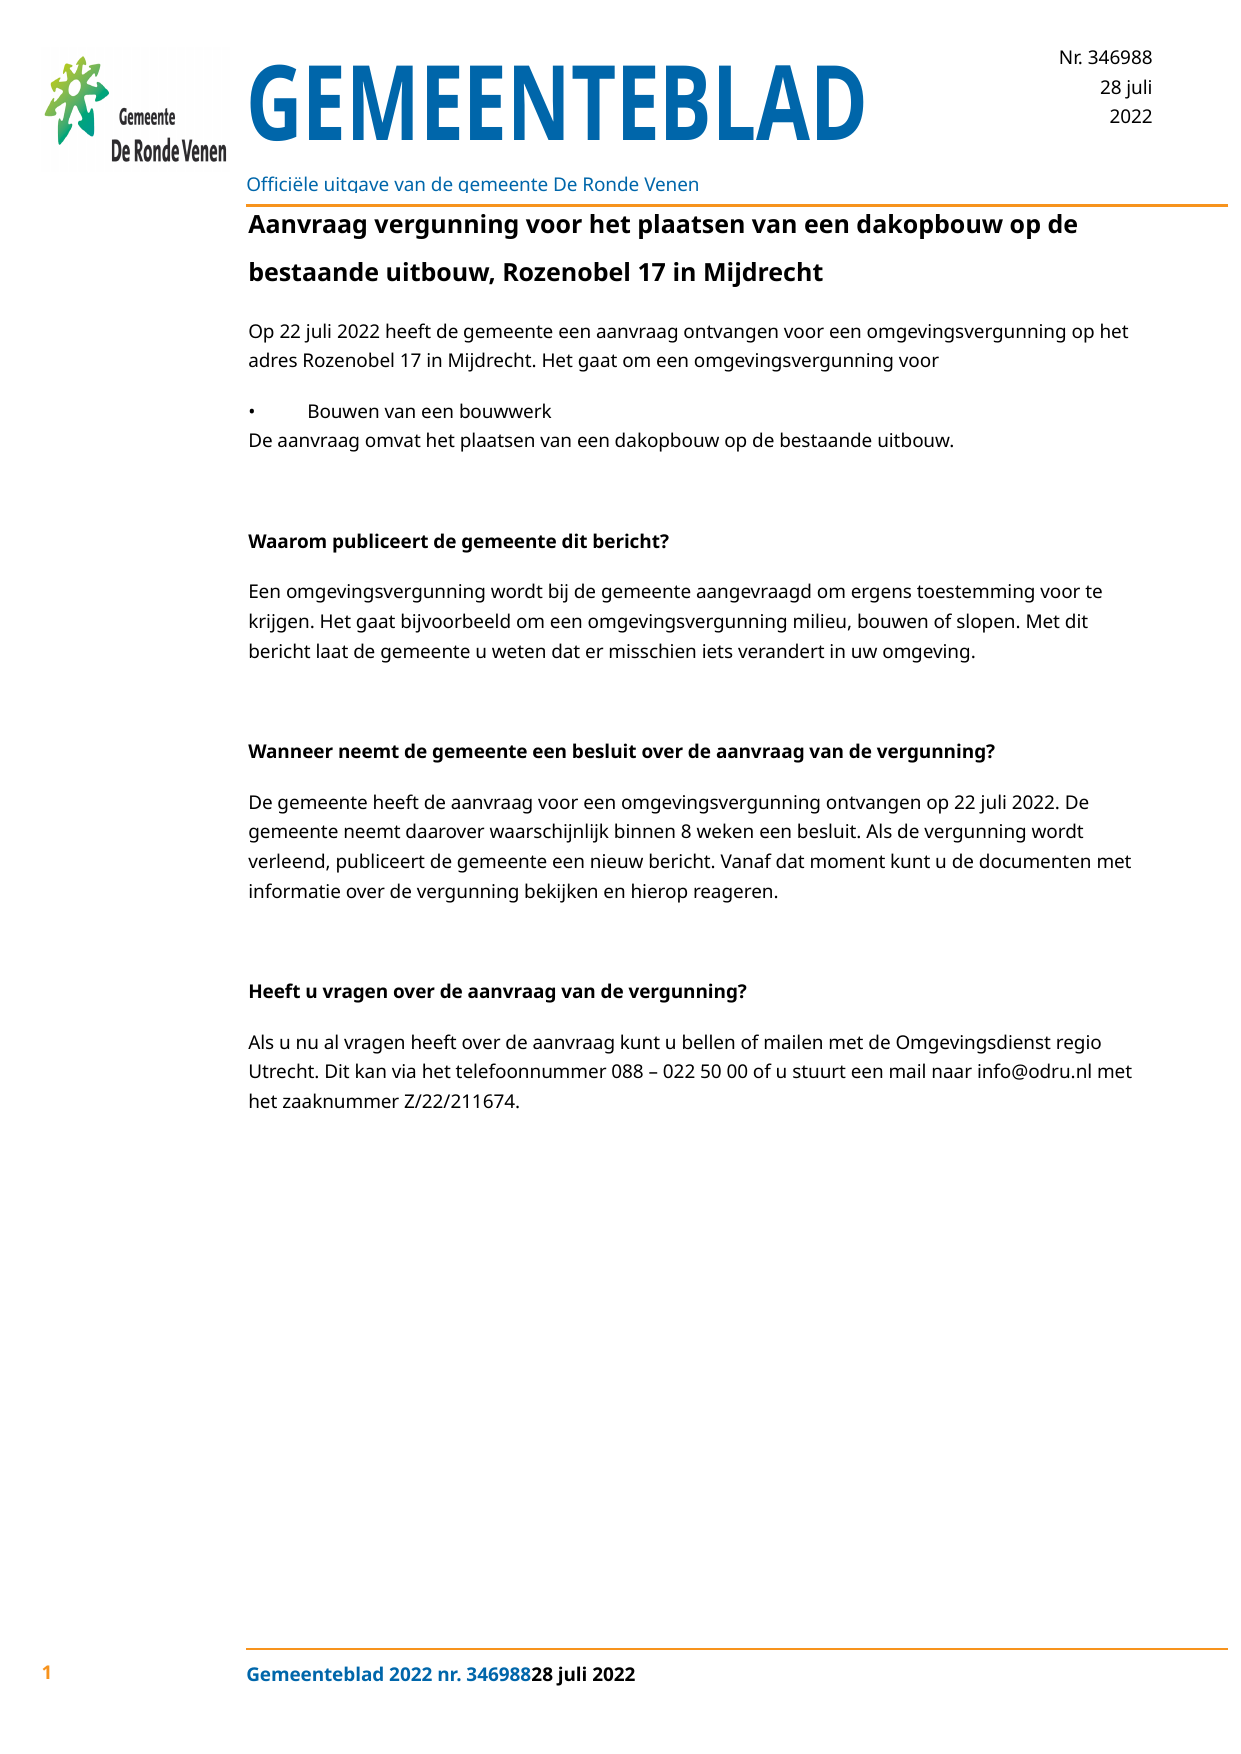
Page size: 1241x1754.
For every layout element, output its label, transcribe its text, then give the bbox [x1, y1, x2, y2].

picture [41, 47, 231, 172]
text De gemeente heeft de aanvraag voor een omgevingsvergunning ontvangen op 22 juli 2022. De gemeente neemt daarover waarschijnlijk binnen 8 weken een besluit. Als de vergunning wordt verleend, publiceert de gemeente een nieuw bericht. Vanaf dat moment kunt u de documenten met informatie over de vergunning bekijken en hierop reageren. [248, 789, 1152, 904]
text De aanvraag omvat het plaatsen van een dakopbouw op de bestaande uitbouw. [248, 427, 1152, 453]
text Waarom publiceert de gemeente dit bericht? [248, 528, 1152, 554]
list Bouwen van een bouwwerk [248, 398, 1152, 424]
text Wanneer neemt de gemeente een besluit over de aanvraag van de vergunning? [248, 739, 1152, 764]
text Heeft u vragen over de aanvraag van de vergunning? [248, 979, 1152, 1004]
text Op 22 juli 2022 heeft de gemeente een aanvraag ontvangen voor een omgevingsvergunning op het adres Rozenobel 17 in Mijdrecht. Het gaat om een omgevingsvergunning voor [248, 318, 1152, 373]
text Een omgevingsvergunning wordt bij de gemeente aangevraagd om ergens toestemming voor te krijgen. Het gaat bijvoorbeeld om een omgevingsvergunning milieu, bouwen of slopen. Met dit bericht laat de gemeente u weten dat er misschien iets verandert in uw omgeving. [248, 579, 1152, 664]
text Als u nu al vragen heeft over de aanvraag kunt u bellen of mailen met de Omgevingsdienst regio Utrecht. Dit kan via het telefoonnummer 088 – 022 50 00 of u stuurt een mail naar info@odru.nl met het zaaknummer Z/22/211674. [248, 1029, 1152, 1114]
text Aanvraag vergunning voor het plaatsen van een dakopbouw op de bestaande uitbouw, Rozenobel 17 in Mijdrecht [248, 207, 1152, 288]
